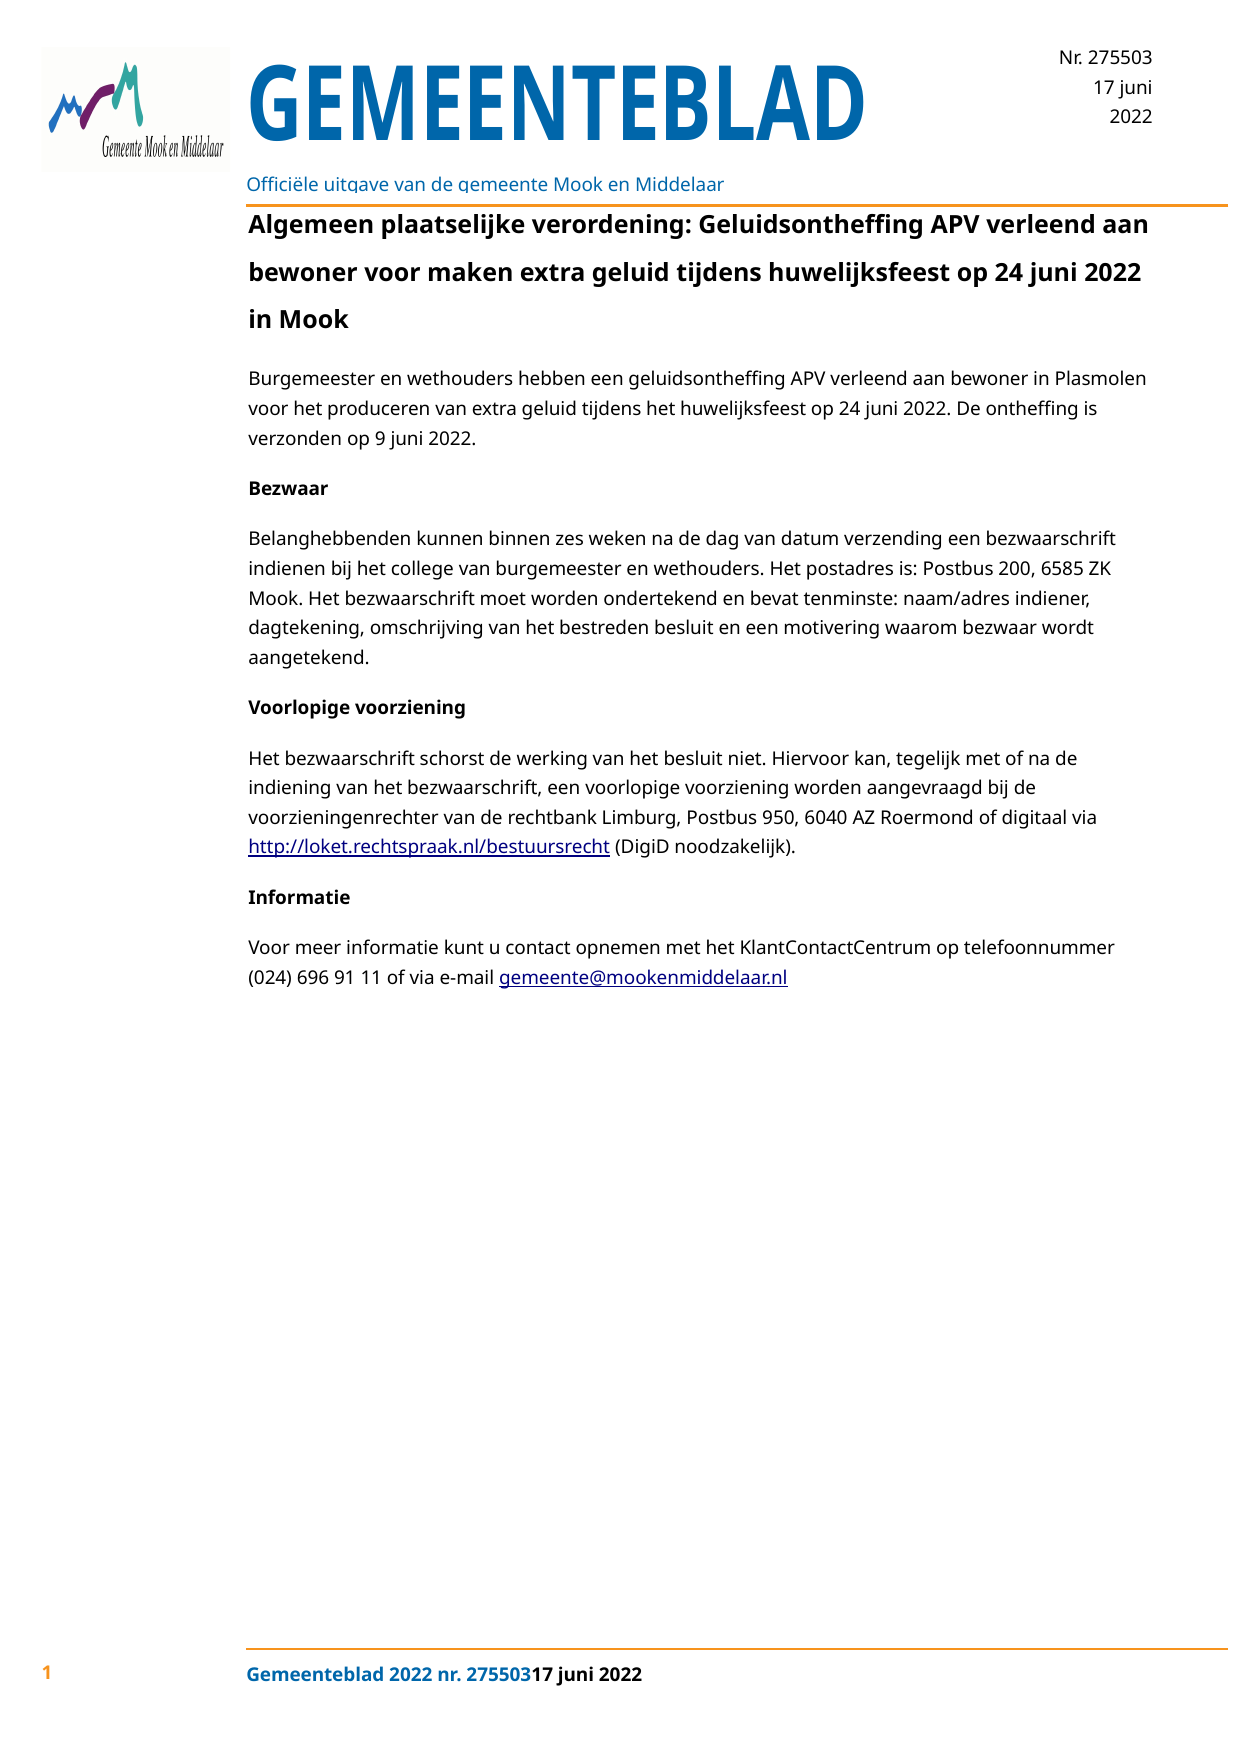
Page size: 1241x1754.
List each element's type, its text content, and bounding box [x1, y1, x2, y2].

text Burgemeester en wethouders hebben een geluidsontheffing APV verleend aan bewoner in Plasmolen voor het produceren van extra geluid tijdens het huwelijksfeest op 24 juni 2022. De ontheffing is verzonden op 9 juni 2022. [248, 366, 1152, 450]
text Voorlopige voorziening [248, 694, 1152, 720]
text Informatie [248, 884, 1152, 909]
picture [41, 47, 231, 172]
text Het bezwaarschrift schorst de werking van het besluit niet. Hiervoor kan, tegelijk met of na de indiening van het bezwaarschrift, een voorlopige voorziening worden aangevraagd bij de voorzieningenrechter van de rechtbank Limburg, Postbus 950, 6040 AZ Roermond of digitaal via http://loket.rechtspraak.nl/bestuursrecht (DigiD noodzakelijk). [248, 745, 1152, 859]
text Algemeen plaatselijke verordening: Geluidsontheffing APV verleend aan bewoner voor maken extra geluid tijdens huwelijksfeest op 24 juni 2022 in Mook [248, 207, 1152, 336]
text Belanghebbenden kunnen binnen zes weken na de dag van datum verzending een bezwaarschrift indienen bij het college van burgemeester en wethouders. Het postadres is: Postbus 200, 6585 ZK Mook. Het bezwaarschrift moet worden ondertekend en bevat tenminste: naam/adres indiener, dagtekening, omschrijving van het bestreden besluit en een motivering waarom bezwaar wordt aangetekend. [248, 526, 1152, 669]
text Bezwaar [248, 475, 1152, 501]
text Voor meer informatie kunt u contact opnemen met het KlantContactCentrum op telefoonnummer (024) 696 91 11 of via e-mail gemeente@mookenmiddelaar.nl [248, 934, 1152, 989]
